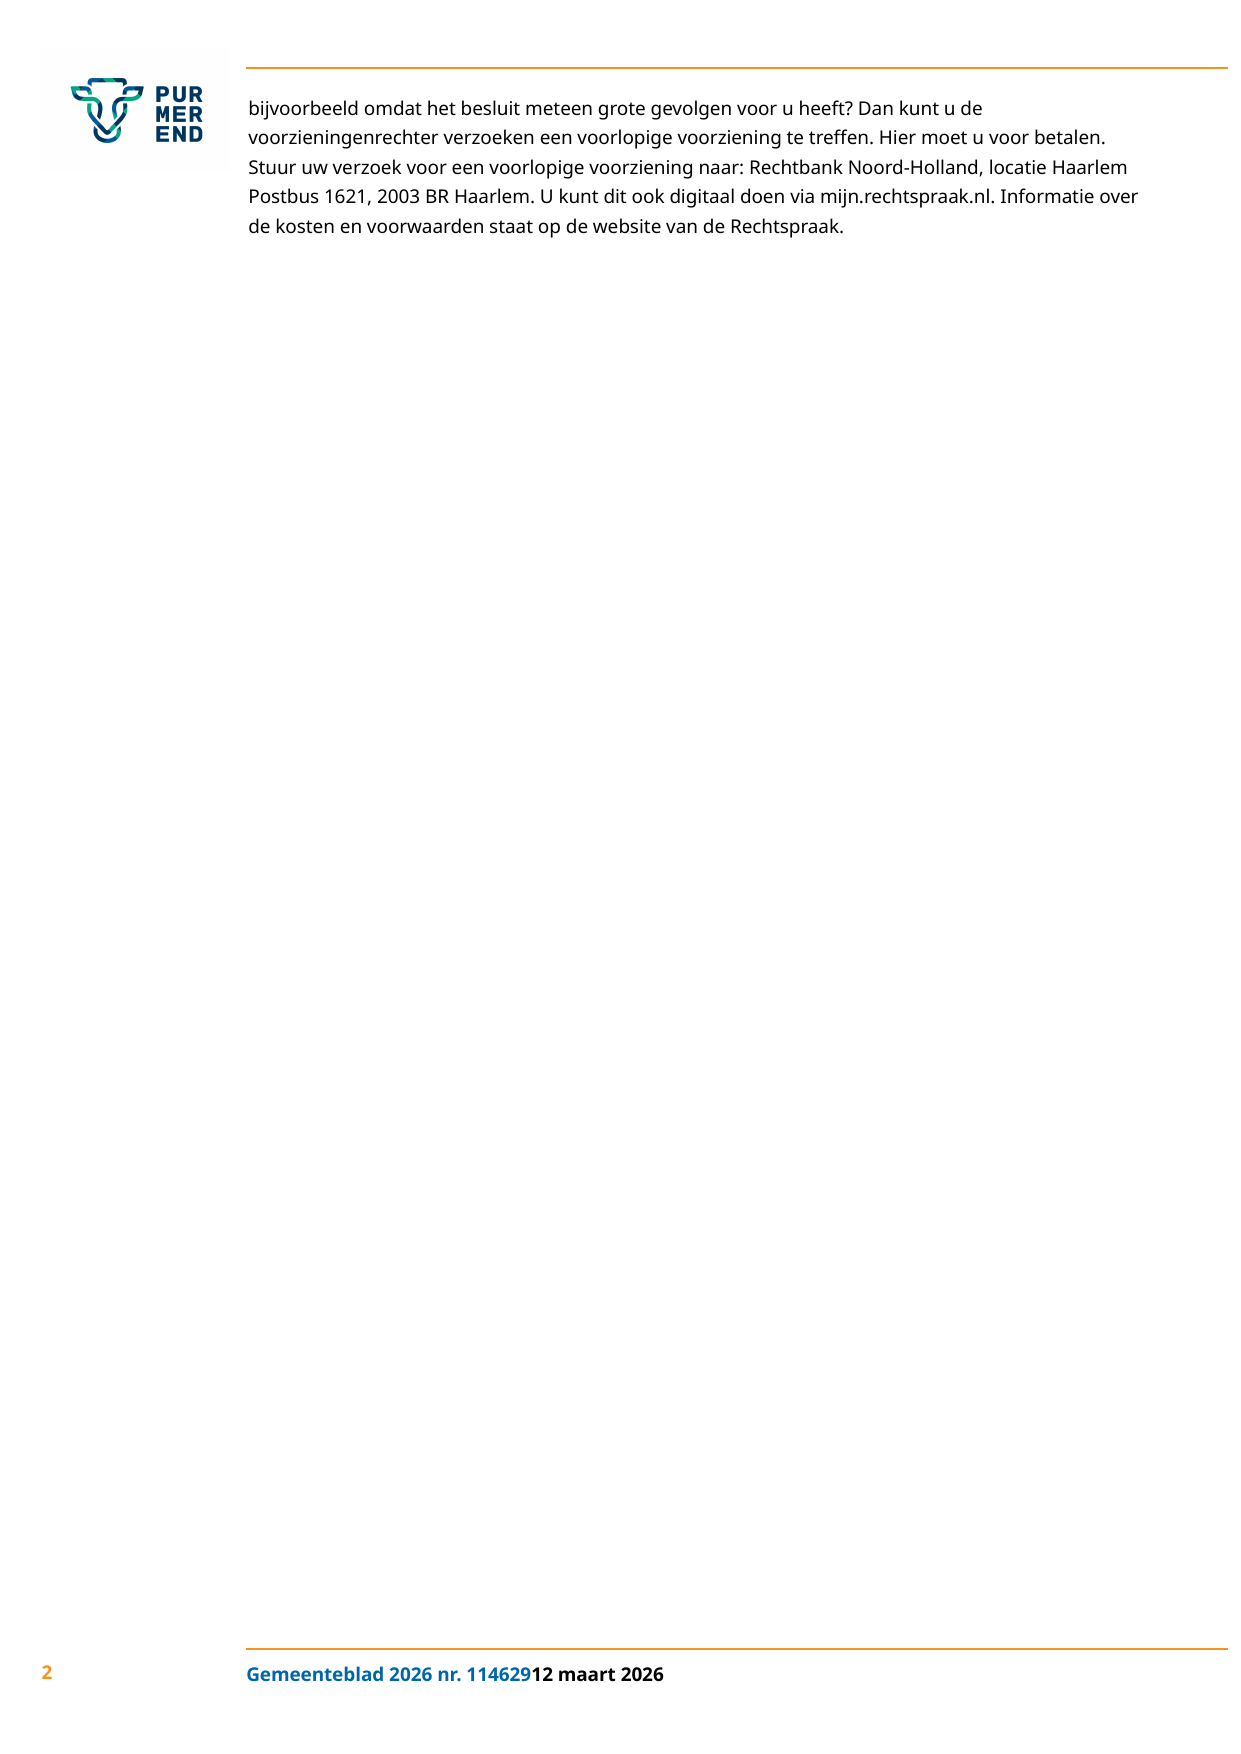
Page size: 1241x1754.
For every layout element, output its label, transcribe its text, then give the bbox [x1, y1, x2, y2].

text bijvoorbeeld omdat het besluit meteen grote gevolgen voor u heeft? Dan kunt u de voorzieningenrechter verzoeken een voorlopige voorziening te treffen. Hier moet u voor betalen. Stuur uw verzoek voor een voorlopige voorziening naar: Rechtbank Noord-Holland, locatie Haarlem Postbus 1621, 2003 BR Haarlem. U kunt dit ook digitaal doen via mijn.rechtspraak.nl. Informatie over de kosten en voorwaarden staat op de website van de Rechtspraak. [248, 95, 1152, 239]
picture [41, 47, 231, 172]
